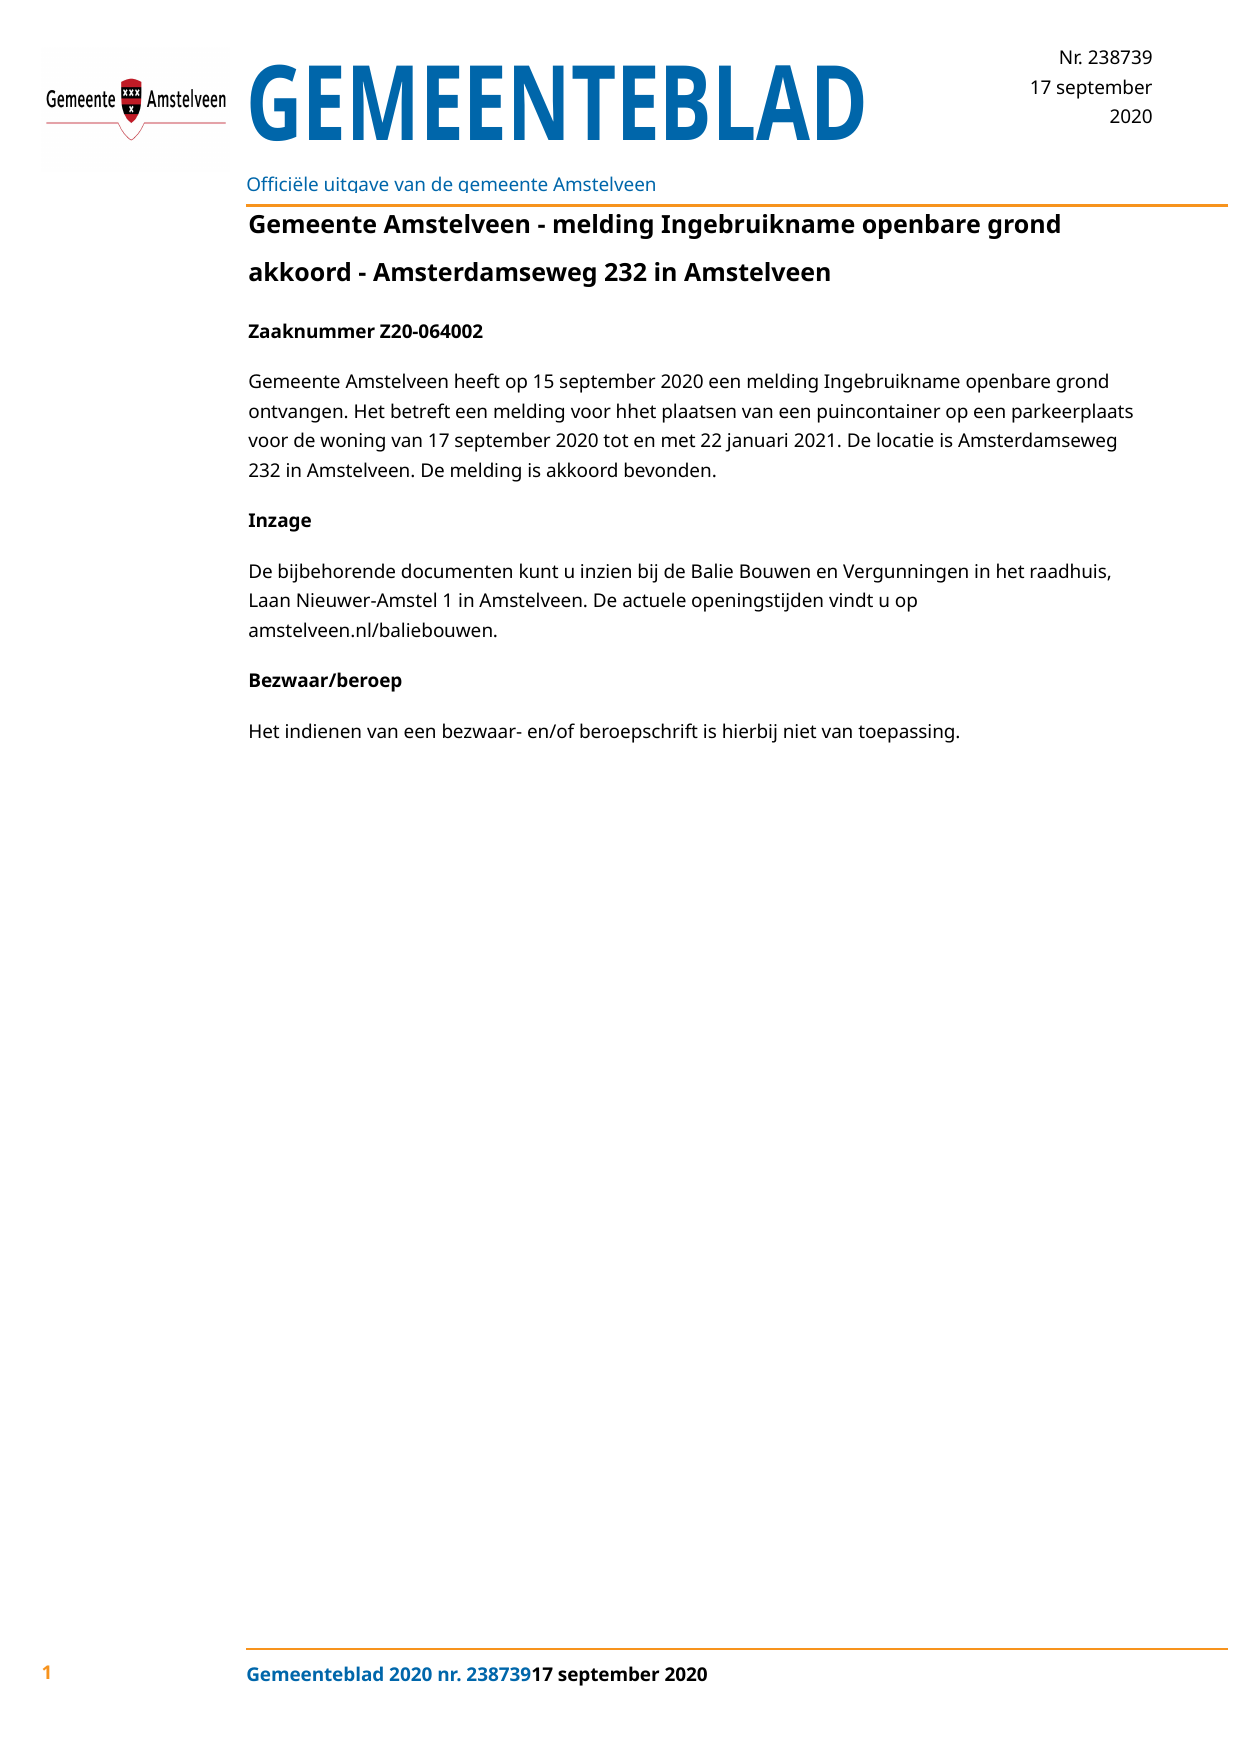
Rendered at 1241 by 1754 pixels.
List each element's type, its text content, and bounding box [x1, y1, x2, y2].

text Inzage [248, 507, 1152, 533]
picture [41, 47, 231, 172]
text Zaaknummer Z20-064002 [248, 318, 1152, 344]
text De bijbehorende documenten kunt u inzien bij de Balie Bouwen en Vergunningen in het raadhuis, Laan Nieuwer-Amstel 1 in Amstelveen. De actuele openingstijden vindt u op amstelveen.nl/baliebouwen. [248, 558, 1152, 643]
text Gemeente Amstelveen heeft op 15 september 2020 een melding Ingebruikname openbare grond ontvangen. Het betreft een melding voor hhet plaatsen van een puincontainer op een parkeerplaats voor de woning van 17 september 2020 tot en met 22 januari 2021. De locatie is Amsterdamseweg 232 in Amstelveen. De melding is akkoord bevonden. [248, 368, 1152, 483]
text Het indienen van een bezwaar- en/of beroepschrift is hierbij niet van toepassing. [248, 718, 1152, 744]
text Gemeente Amstelveen - melding Ingebruikname openbare grond akkoord - Amsterdamseweg 232 in Amstelveen [248, 207, 1152, 288]
text Bezwaar/beroep [248, 667, 1152, 693]
